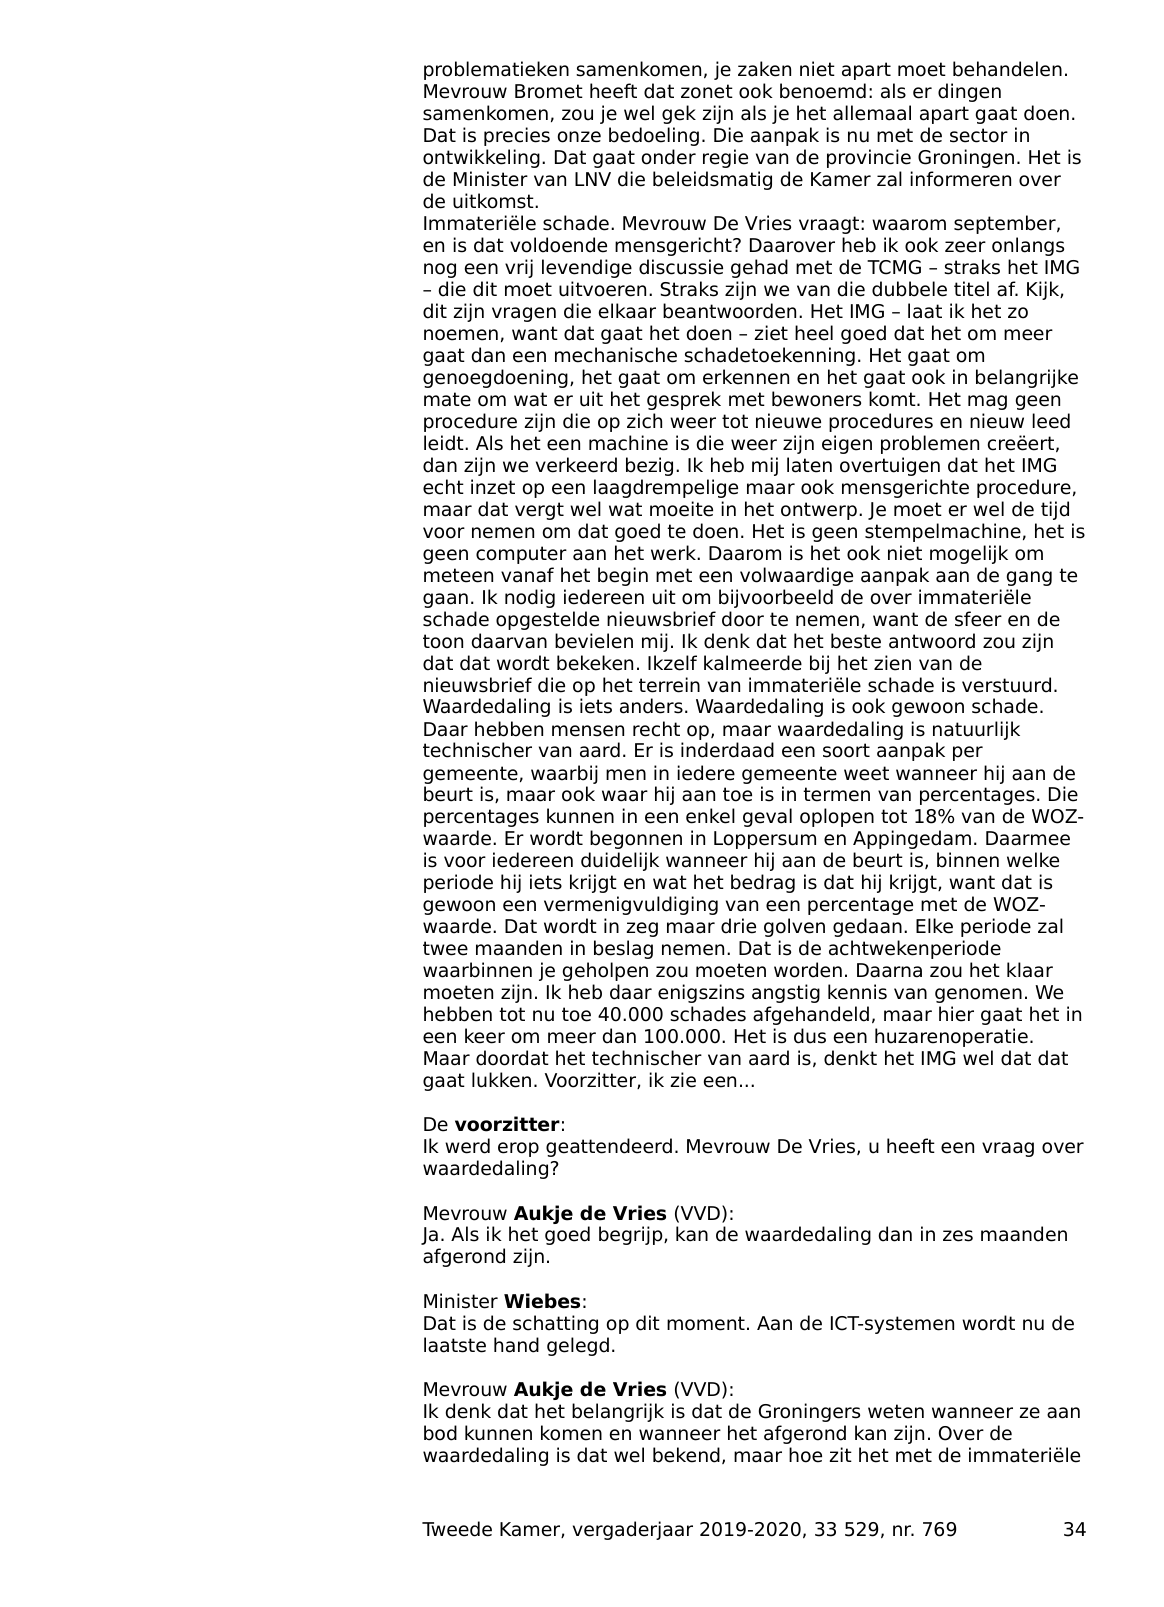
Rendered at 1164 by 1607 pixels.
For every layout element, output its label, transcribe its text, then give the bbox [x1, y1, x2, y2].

text Mevrouw Aukje de Vries (VVD): [422, 1379, 1087, 1401]
text Minister Wiebes: [422, 1291, 1087, 1312]
text Mevrouw Aukje de Vries (VVD): [422, 1202, 1087, 1224]
text De voorzitter: [422, 1114, 1087, 1136]
text problematieken samenkomen, je zaken niet apart moet behandelen. Mevrouw Bromet heeft dat zonet ook benoemd: als er dingen samenkomen, zou je wel gek zijn als je het allemaal apart gaat doen. Dat is precies onze bedoeling. Die aanpak is nu met de sector in ontwikkeling. Dat gaat onder regie van de provincie Groningen. Het is de Minister van LNV die beleidsmatig de Kamer zal informeren over de uitkomst. [422, 59, 1087, 213]
text Ja. Als ik het goed begrijp, kan de waardedaling dan in zes maanden afgerond zijn. [422, 1224, 1087, 1268]
text Immateriële schade. Mevrouw De Vries vraagt: waarom september, en is dat voldoende mensgericht? Daarover heb ik ook zeer onlangs nog een vrij levendige discussie gehad met de TCMG – straks het IMG – die dit moet uitvoeren. Straks zijn we van die dubbele titel af. Kijk, dit zijn vragen die elkaar beantwoorden. Het IMG – laat ik het zo noemen, want dat gaat het doen – ziet heel goed dat het om meer gaat dan een mechanische schadetoekenning. Het gaat om genoegdoening, het gaat om erkennen en het gaat ook in belangrijke mate om wat er uit het gesprek met bewoners komt. Het mag geen procedure zijn die op zich weer tot nieuwe procedures en nieuw leed leidt. Als het een machine is die weer zijn eigen problemen creëert, dan zijn we verkeerd bezig. Ik heb mij laten overtuigen dat het IMG echt inzet op een laagdrempelige maar ook mensgerichte procedure, maar dat vergt wel wat moeite in het ontwerp. Je moet er wel de tijd voor nemen om dat goed te doen. Het is geen stempelmachine, het is geen computer aan het werk. Daarom is het ook niet mogelijk om meteen vanaf het begin met een volwaardige aanpak aan de gang te gaan. Ik nodig iedereen uit om bijvoorbeeld de over immateriële schade opgestelde nieuwsbrief door te nemen, want de sfeer en de toon daarvan bevielen mij. Ik denk dat het beste antwoord zou zijn dat dat wordt bekeken. Ikzelf kalmeerde bij het zien van de nieuwsbrief die op het terrein van immateriële schade is verstuurd. [422, 213, 1087, 696]
text Waardedaling is iets anders. Waardedaling is ook gewoon schade. Daar hebben mensen recht op, maar waardedaling is natuurlijk technischer van aard. Er is inderdaad een soort aanpak per gemeente, waarbij men in iedere gemeente weet wanneer hij aan de beurt is, maar ook waar hij aan toe is in termen van percentages. Die percentages kunnen in een enkel geval oplopen tot 18% van de WOZ-waarde. Er wordt begonnen in Loppersum en Appingedam. Daarmee is voor iedereen duidelijk wanneer hij aan de beurt is, binnen welke periode hij iets krijgt en wat het bedrag is dat hij krijgt, want dat is gewoon een vermenigvuldiging van een percentage met de WOZ-waarde. Dat wordt in zeg maar drie golven gedaan. Elke periode zal twee maanden in beslag nemen. Dat is de achtwekenperiode waarbinnen je geholpen zou moeten worden. Daarna zou het klaar moeten zijn. Ik heb daar enigszins angstig kennis van genomen. We hebben tot nu toe 40.000 schades afgehandeld, maar hier gaat het in een keer om meer dan 100.000. Het is dus een huzarenoperatie. Maar doordat het technischer van aard is, denkt het IMG wel dat dat gaat lukken. Voorzitter, ik zie een... [422, 696, 1087, 1092]
text Dat is de schatting op dit moment. Aan de ICT-systemen wordt nu de laatste hand gelegd. [422, 1312, 1087, 1356]
text Ik werd erop geattendeerd. Mevrouw De Vries, u heeft een vraag over waardedaling? [422, 1136, 1087, 1180]
text Ik denk dat het belangrijk is dat de Groningers weten wanneer ze aan bod kunnen komen en wanneer het afgerond kan zijn. Over de waardedaling is dat wel bekend, maar hoe zit het met de immateriële [422, 1401, 1087, 1467]
